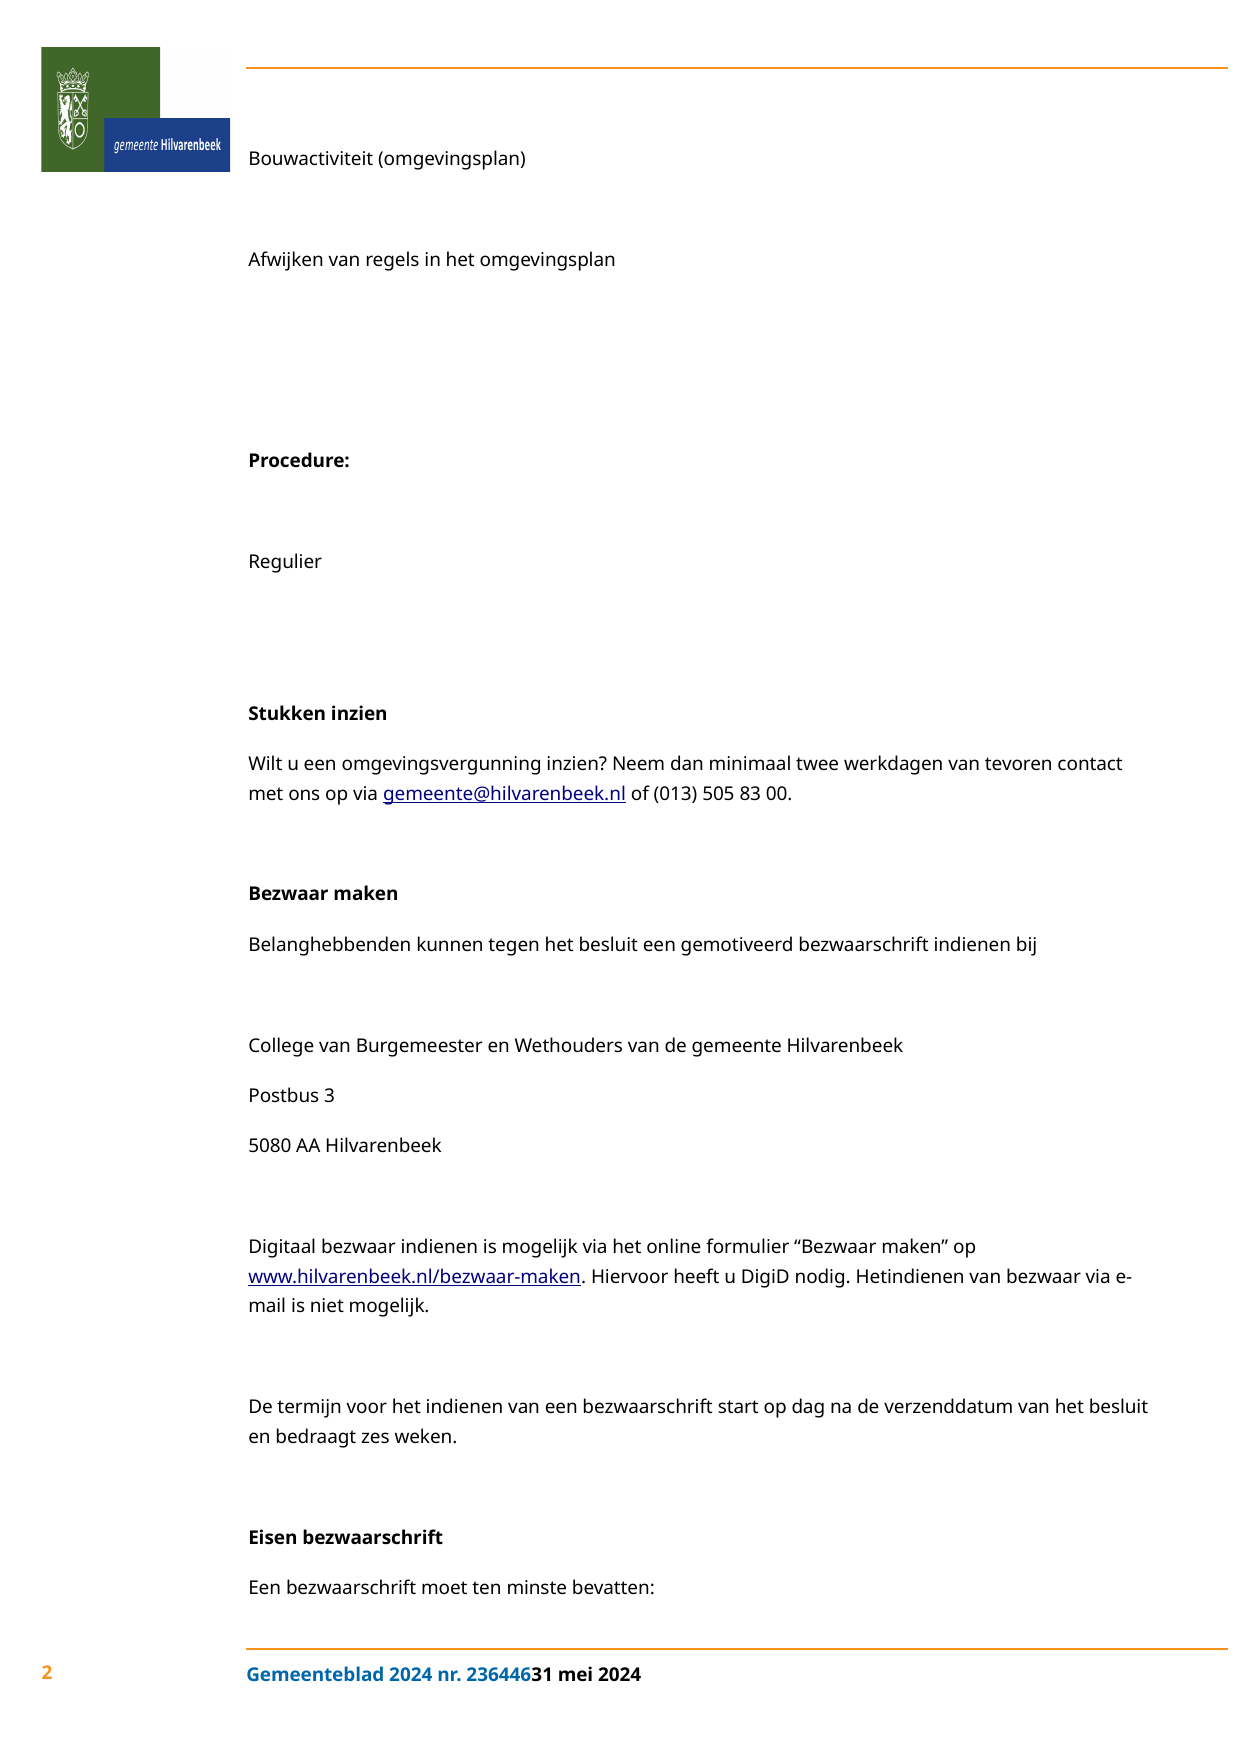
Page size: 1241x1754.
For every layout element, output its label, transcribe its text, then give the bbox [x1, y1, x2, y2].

text 5080 AA Hilvarenbeek [248, 1133, 1152, 1158]
text Postbus 3 [248, 1082, 1152, 1108]
text Afwijken van regels in het omgevingsplan [248, 246, 1152, 272]
text Een bezwaarschrift moet ten minste bevatten: [248, 1574, 1152, 1600]
text Bouwactiviteit (omgevingsplan) [248, 145, 1152, 171]
text Stukken inzien [248, 700, 1152, 726]
text Digitaal bezwaar indienen is mogelijk via het online formulier “Bezwaar maken” op www.hilvarenbeek.nl/bezwaar-maken. Hiervoor heeft u DigiD nodig. Hetindienen van bezwaar via e-mail is niet mogelijk. [248, 1233, 1152, 1318]
text Bezwaar maken [248, 881, 1152, 906]
text De termijn voor het indienen van een bezwaarschrift start op dag na de verzenddatum van het besluit en bedraagt zes weken. [248, 1393, 1152, 1449]
text College van Burgemeester en Wethouders van de gemeente Hilvarenbeek [248, 1032, 1152, 1058]
text Procedure: [248, 448, 1152, 473]
text Belanghebbenden kunnen tegen het besluit een gemotiveerd bezwaarschrift indienen bij [248, 931, 1152, 957]
text Regulier [248, 548, 1152, 574]
text Wilt u een omgevingsvergunning inzien? Neem dan minimaal twee werkdagen van tevoren contact met ons op via gemeente@hilvarenbeek.nl of (013) 505 83 00. [248, 750, 1152, 806]
picture [41, 47, 231, 172]
text Eisen bezwaarschrift [248, 1524, 1152, 1550]
